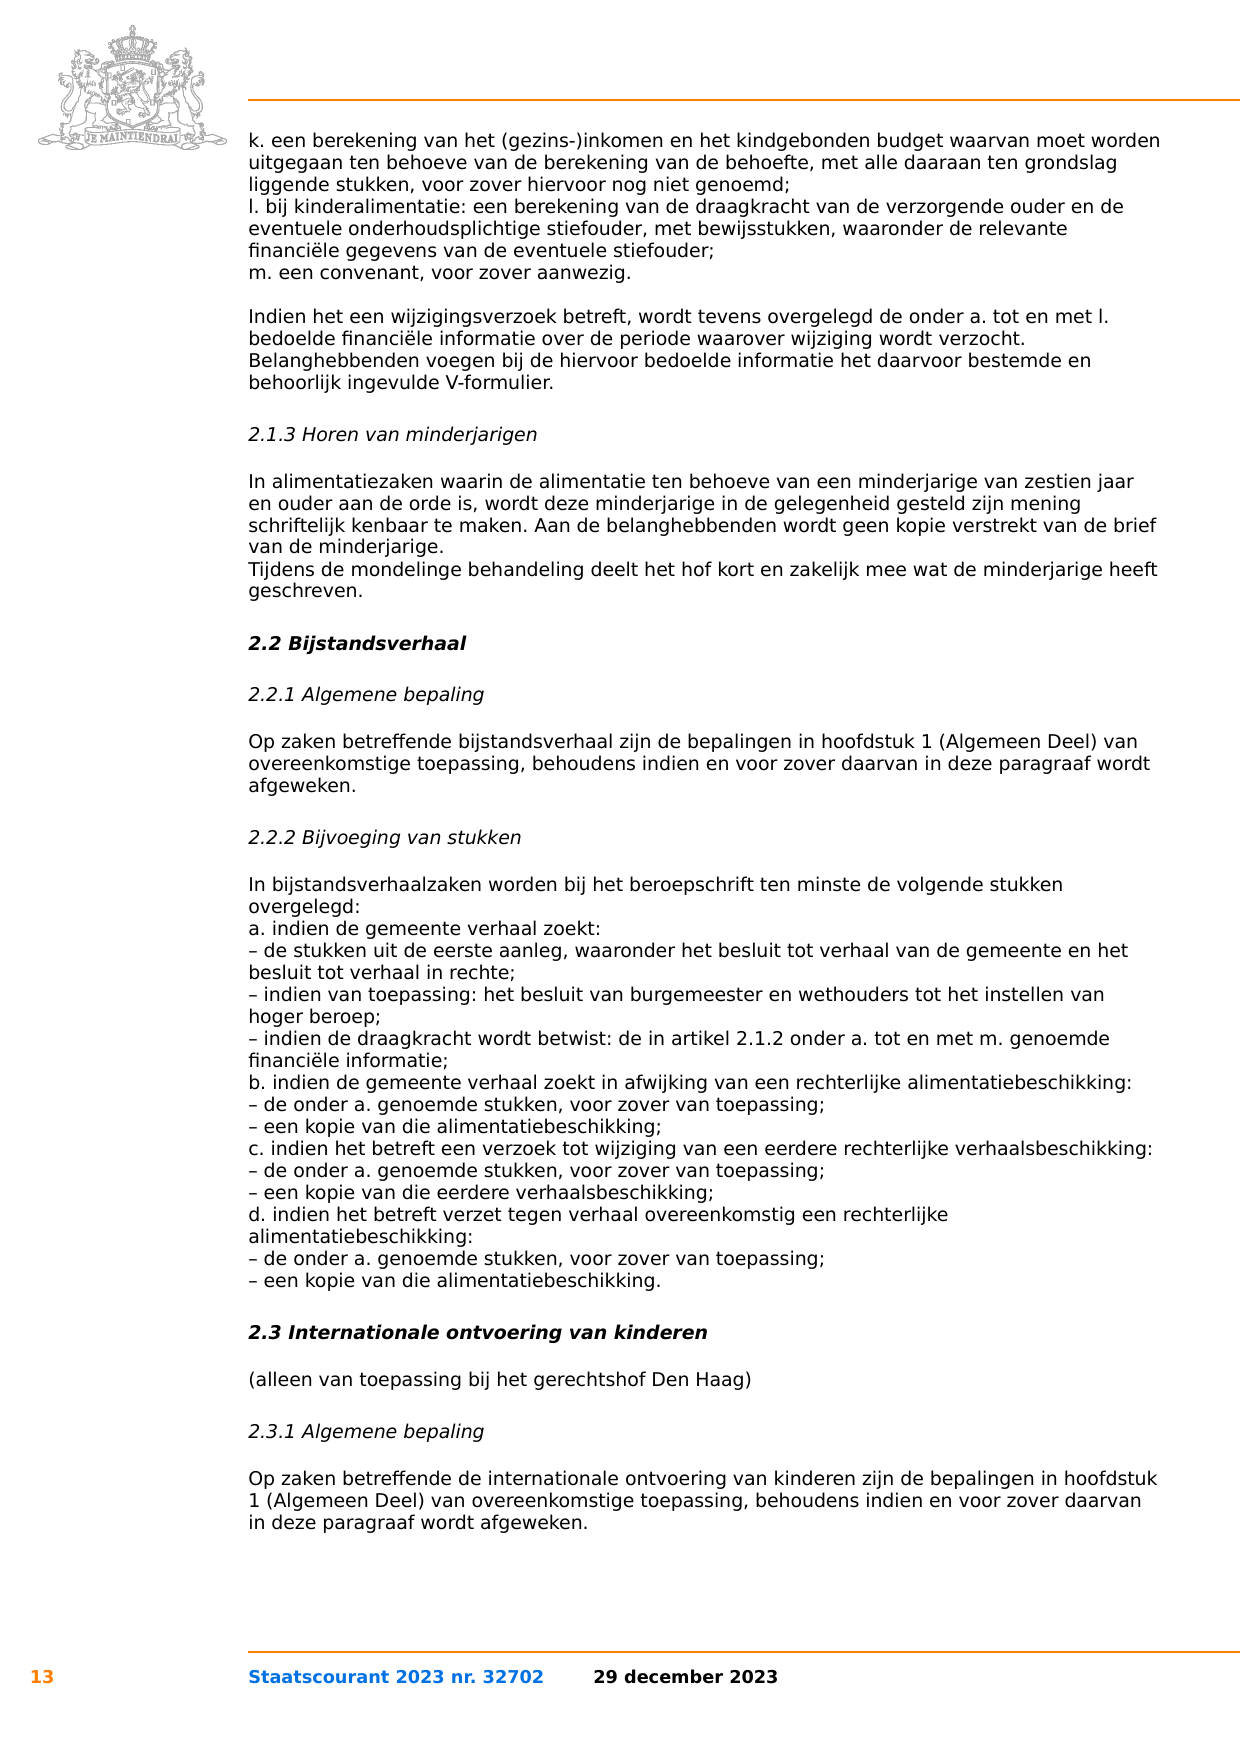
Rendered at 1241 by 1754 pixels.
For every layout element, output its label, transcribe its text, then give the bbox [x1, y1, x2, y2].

text k. een berekening van het (gezins-)inkomen en het kindgebonden budget waarvan moet worden uitgegaan ten behoeve van de berekening van de behoefte, met alle daaraan ten grondslag liggende stukken, voor zover hiervoor nog niet genoemd; [248, 130, 1163, 196]
text – een kopie van die alimentatiebeschikking; [248, 1116, 1163, 1138]
subtitle 2.3 Internationale ontvoering van kinderen [248, 1322, 1163, 1344]
text – de onder a. genoemde stukken, voor zover van toepassing; [248, 1094, 1163, 1116]
text b. indien de gemeente verhaal zoekt in afwijking van een rechterlijke alimentatiebeschikking: [248, 1072, 1163, 1094]
text – een kopie van die alimentatiebeschikking. [248, 1270, 1163, 1292]
text Belanghebbenden voegen bij de hiervoor bedoelde informatie het daarvoor bestemde en behoorlijk ingevulde V-formulier. [248, 349, 1163, 393]
text In alimentatiezaken waarin de alimentatie ten behoeve van een minderjarige van zestien jaar en ouder aan de orde is, wordt deze minderjarige in de gelegenheid gesteld zijn mening schriftelijk kenbaar te maken. Aan de belanghebbenden wordt geen kopie verstrekt van de brief van de minderjarige. [248, 471, 1163, 558]
text a. indien de gemeente verhaal zoekt: [248, 918, 1163, 940]
text – indien de draagkracht wordt betwist: de in artikel 2.1.2 onder a. tot en met m. genoemde financiële informatie; [248, 1028, 1163, 1072]
text c. indien het betreft een verzoek tot wijziging van een eerdere rechterlijke verhaalsbeschikking: [248, 1138, 1163, 1160]
text – de onder a. genoemde stukken, voor zover van toepassing; [248, 1160, 1163, 1182]
text – een kopie van die eerdere verhaalsbeschikking; [248, 1182, 1163, 1204]
subtitle 2.2 Bijstandsverhaal [248, 632, 1163, 654]
picture [38, 25, 227, 150]
text Tijdens de mondelinge behandeling deelt het hof kort en zakelijk mee wat de minderjarige heeft geschreven. [248, 558, 1163, 602]
subtitle 2.2.2 Bijvoeging van stukken [248, 827, 1163, 849]
text In bijstandsverhaalzaken worden bij het beroepschrift ten minste de volgende stukken overgelegd: [248, 874, 1163, 918]
text (alleen van toepassing bij het gerechtshof Den Haag) [248, 1369, 1163, 1391]
text – indien van toepassing: het besluit van burgemeester en wethouders tot het instellen van hoger beroep; [248, 984, 1163, 1028]
subtitle 2.2.1 Algemene bepaling [248, 684, 1163, 706]
text Indien het een wijzigingsverzoek betreft, wordt tevens overgelegd de onder a. tot en met l. bedoelde financiële informatie over de periode waarover wijziging wordt verzocht. [248, 306, 1163, 349]
text l. bij kinderalimentatie: een berekening van de draagkracht van de verzorgende ouder en de eventuele onderhoudsplichtige stiefouder, met bewijsstukken, waaronder de relevante financiële gegevens van de eventuele stiefouder; [248, 196, 1163, 262]
text – de onder a. genoemde stukken, voor zover van toepassing; [248, 1248, 1163, 1270]
text d. indien het betreft verzet tegen verhaal overeenkomstig een rechterlijke alimentatiebeschikking: [248, 1204, 1163, 1248]
text Op zaken betreffende bijstandsverhaal zijn de bepalingen in hoofdstuk 1 (Algemeen Deel) van overeenkomstige toepassing, behoudens indien en voor zover daarvan in deze paragraaf wordt afgeweken. [248, 731, 1163, 797]
subtitle 2.1.3 Horen van minderjarigen [248, 423, 1163, 446]
text m. een convenant, voor zover aanwezig. [248, 262, 1163, 284]
subtitle 2.3.1 Algemene bepaling [248, 1421, 1163, 1443]
text – de stukken uit de eerste aanleg, waaronder het besluit tot verhaal van de gemeente en het besluit tot verhaal in rechte; [248, 940, 1163, 984]
text Op zaken betreffende de internationale ontvoering van kinderen zijn de bepalingen in hoofdstuk 1 (Algemeen Deel) van overeenkomstige toepassing, behoudens indien en voor zover daarvan in deze paragraaf wordt afgeweken. [248, 1468, 1163, 1534]
